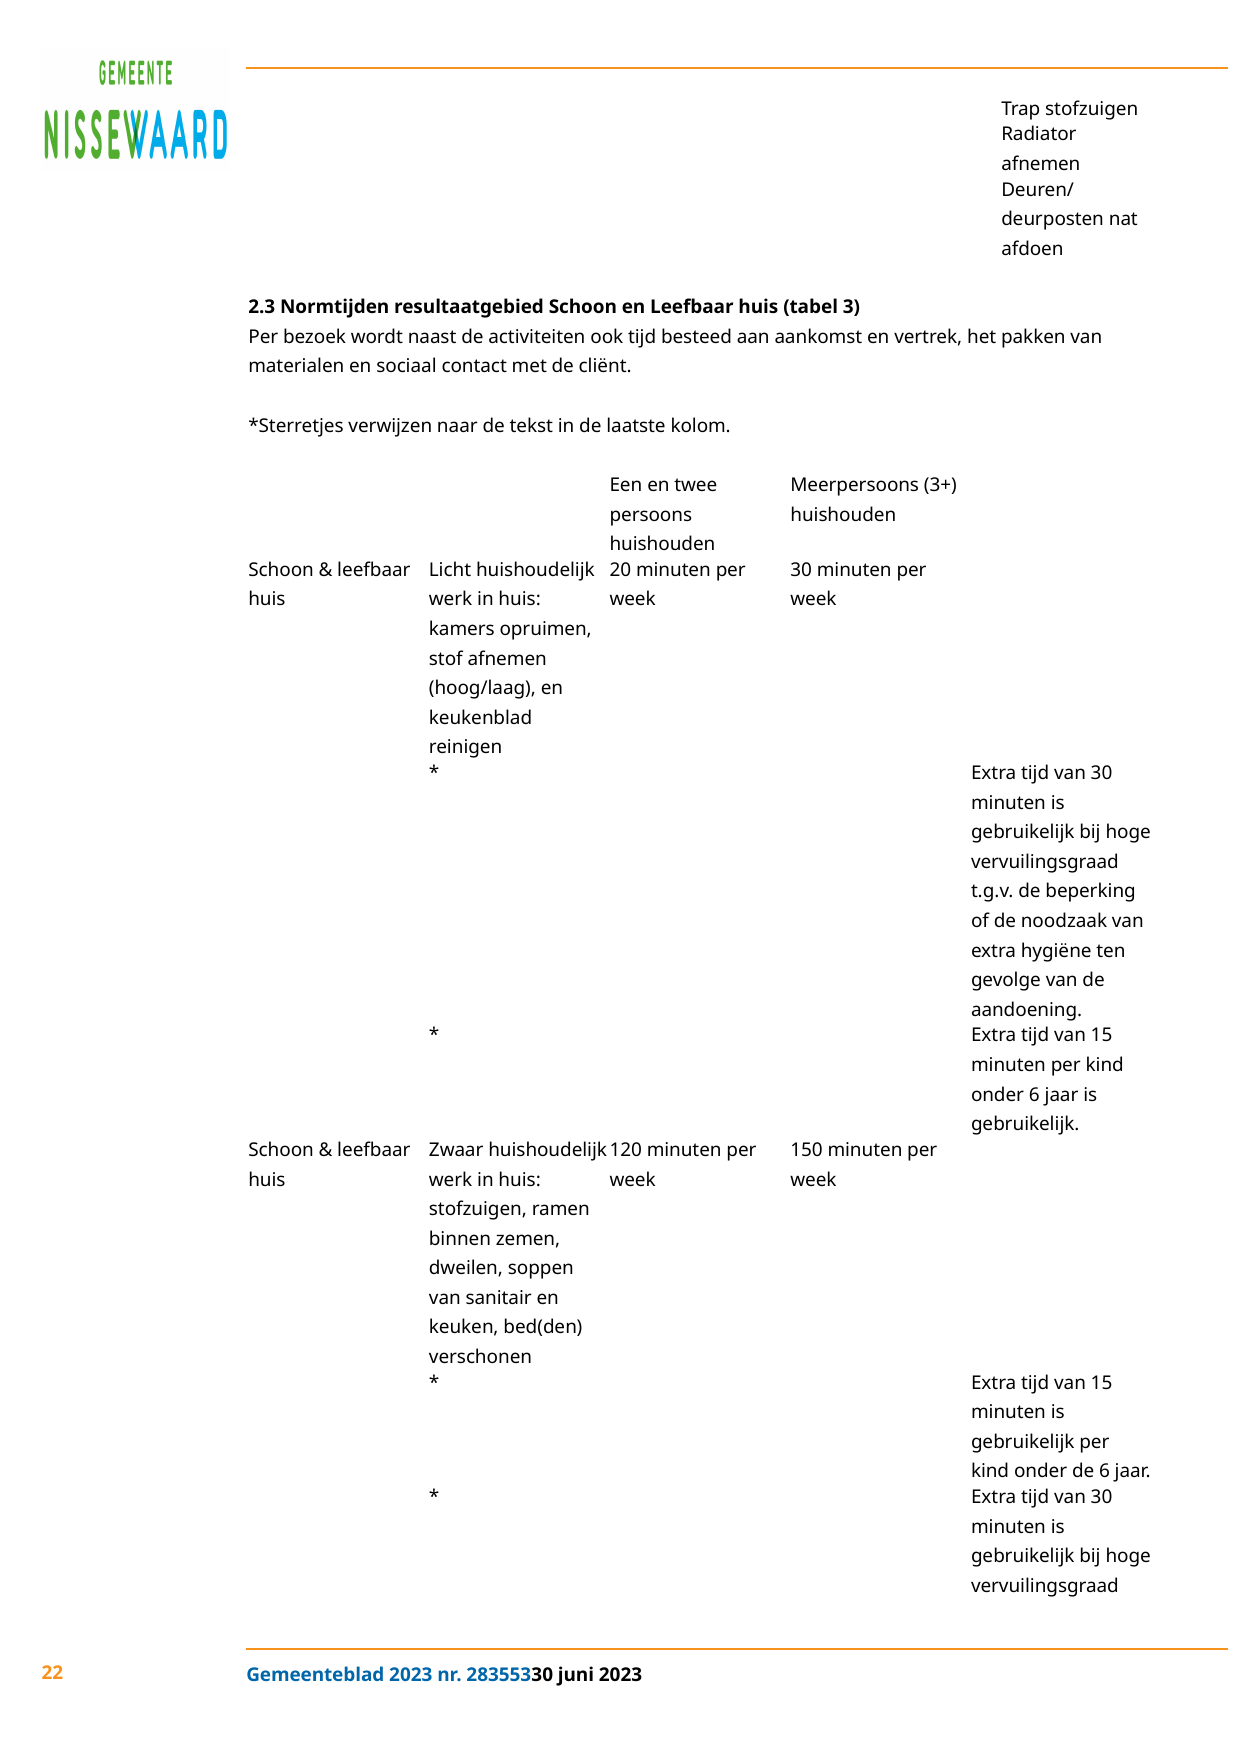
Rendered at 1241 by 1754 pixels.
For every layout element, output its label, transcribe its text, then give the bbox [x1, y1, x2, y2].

table_cell Deuren/deurposten nat afdoen [1001, 176, 1152, 261]
table_cell Extra tijd van 15 minuten is gebruikelijk per kind onder de 6 jaar. [971, 1369, 1152, 1483]
table_cell [248, 1022, 429, 1136]
table_cell * [429, 1022, 609, 1136]
text Per bezoek wordt naast de activiteiten ook tijd besteed aan aankomst en vertrek, het pakken van materialen en sociaal contact met de cliënt. [248, 323, 1152, 378]
table_header Een en twee persoons huishouden [609, 471, 790, 556]
table_cell * [429, 1369, 609, 1483]
text 2.3 Normtijden resultaatgebied Schoon en Leefbaar huis (tabel 3) [248, 293, 1152, 319]
table_cell [248, 95, 398, 121]
table_cell [248, 176, 398, 261]
table_cell [971, 1136, 1152, 1369]
table_cell [790, 1022, 971, 1136]
table_cell [850, 95, 1001, 121]
table_cell [850, 121, 1001, 176]
table_cell * [429, 1484, 609, 1598]
table_cell [700, 121, 850, 176]
picture [41, 47, 231, 172]
table_cell [549, 95, 700, 121]
table_cell Licht huishoudelijk werk in huis: kamers opruimen, stof afnemen (hoog/laag), en keukenblad reinigen [429, 556, 609, 759]
table_cell 120 minuten per week [609, 1136, 790, 1369]
table_cell [248, 121, 398, 176]
table_cell [700, 176, 850, 261]
table_cell [549, 176, 700, 261]
table_header Meerpersoons (3+) huishouden [790, 471, 971, 556]
table_cell [700, 95, 850, 121]
table_header [429, 471, 609, 556]
table_cell [790, 759, 971, 1022]
table_header [248, 471, 429, 556]
table_cell [609, 759, 790, 1022]
table_cell Zwaar huishoudelijk werk in huis: stofzuigen, ramen binnen zemen, dweilen, soppen van sanitair en keuken, bed(den) verschonen [429, 1136, 609, 1369]
table_cell [971, 556, 1152, 759]
table_cell 30 minuten per week [790, 556, 971, 759]
table_cell [790, 1484, 971, 1598]
text *Sterretjes verwijzen naar de tekst in de laatste kolom. [248, 412, 1152, 438]
table_cell [850, 176, 1001, 261]
table_cell [399, 176, 549, 261]
table_cell [399, 121, 549, 176]
table_cell [549, 121, 700, 176]
table_cell [609, 1369, 790, 1483]
table_cell 150 minuten per week [790, 1136, 971, 1369]
table_cell * [429, 759, 609, 1022]
table_cell [790, 1369, 971, 1483]
table_cell Extra tijd van 30 minuten is gebruikelijk bij hoge vervuilingsgraad [971, 1484, 1152, 1598]
table_cell 20 minuten per week [609, 556, 790, 759]
table_cell Trap stofzuigen [1001, 95, 1152, 121]
table_cell [609, 1022, 790, 1136]
table_cell Extra tijd van 15 minuten per kind onder 6 jaar is gebruikelijk. [971, 1022, 1152, 1136]
table_cell [248, 759, 429, 1022]
table_cell [609, 1484, 790, 1598]
table_header [971, 471, 1152, 556]
table_cell Schoon & leefbaar huis [248, 556, 429, 759]
table_cell [399, 95, 549, 121]
table_cell Schoon & leefbaar huis [248, 1136, 429, 1369]
table_cell Extra tijd van 30 minuten is gebruikelijk bij hoge vervuilingsgraad t.g.v. de beperking of de noodzaak van extra hygiëne ten gevolge van de aandoening. [971, 759, 1152, 1022]
table_cell Radiator afnemen [1001, 121, 1152, 176]
table_cell [248, 1484, 429, 1598]
table_cell [248, 1369, 429, 1483]
